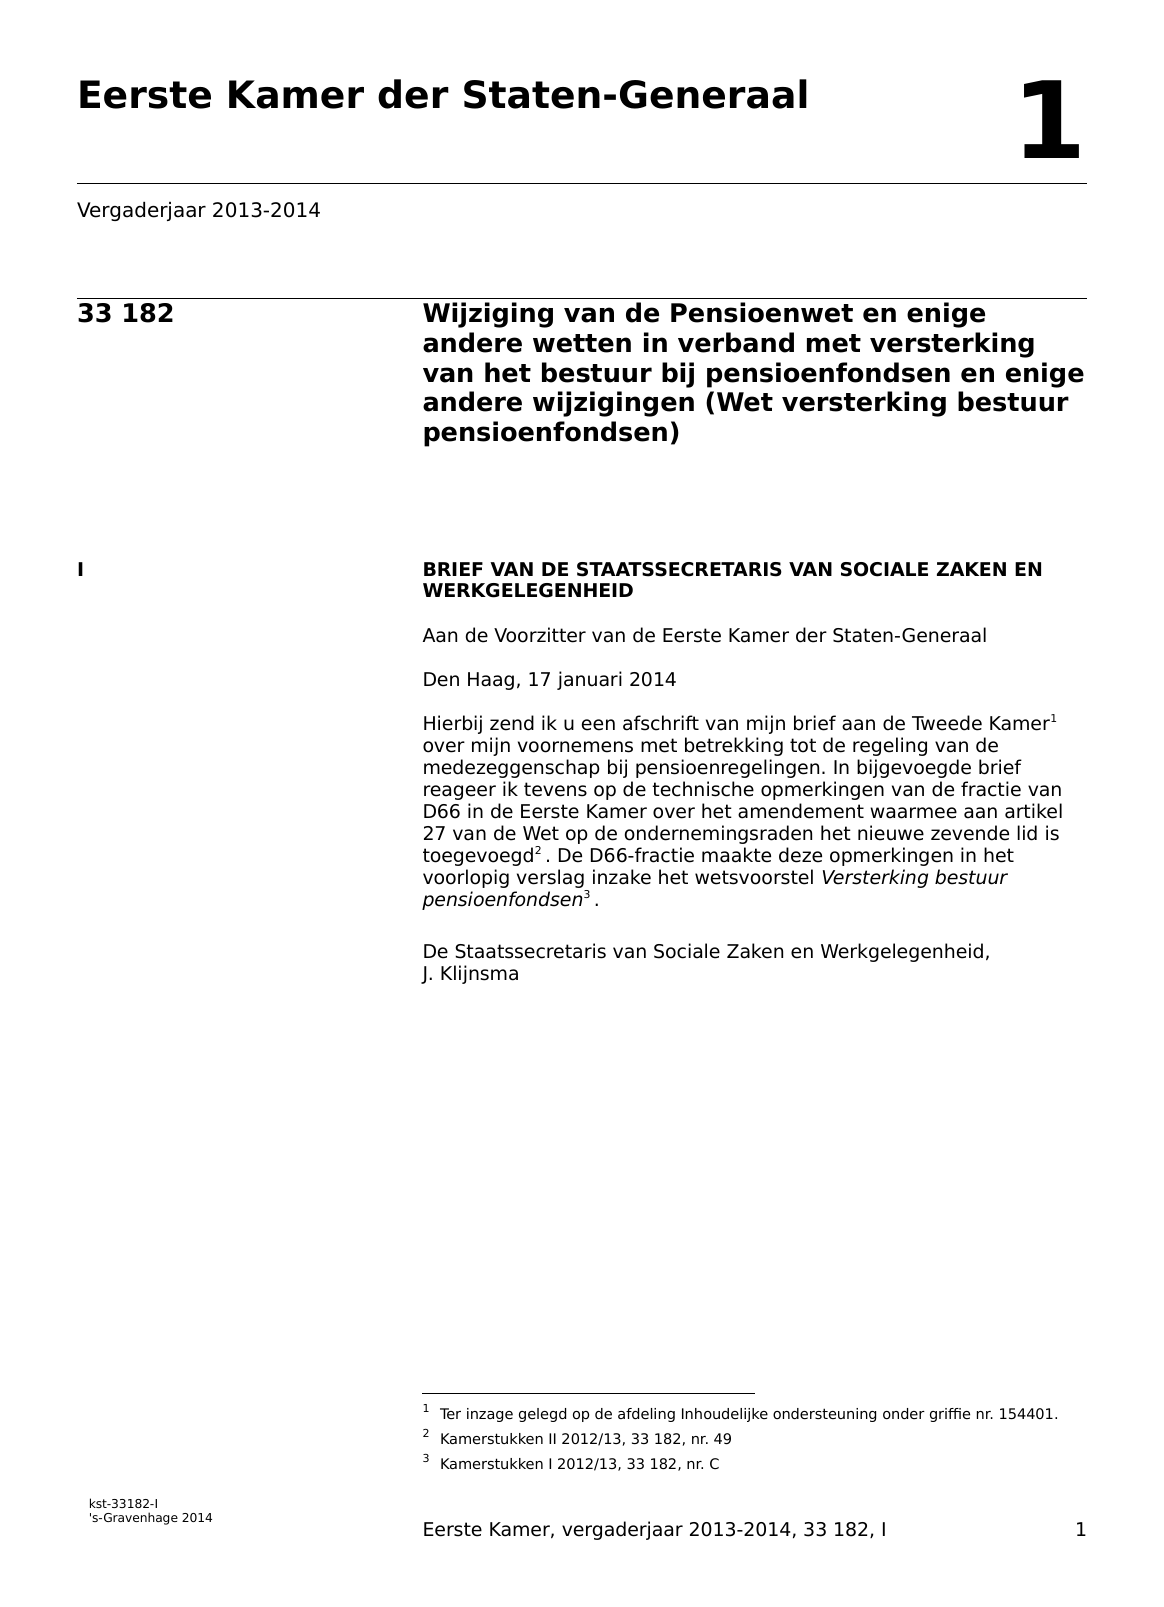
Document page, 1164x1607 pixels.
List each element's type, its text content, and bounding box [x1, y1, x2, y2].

subtitle 33 182 Wijziging van de Pensioenwet en enige andere wetten in verband met versterking van het bestuur bij pensioenfondsen en enige andere wijzigingen (Wet versterking bestuur pensioenfondsen) [77, 299, 1087, 447]
text Den Haag, 17 januari 2014 [422, 669, 1087, 691]
table_header Eerste Kamer der Staten-Generaal [77, 59, 886, 183]
text 's-Gravenhage 2014 [88, 1511, 323, 1525]
text Ter inzage gelegd op de afdeling Inhoudelijke ondersteuning onder griffie nr. 154401. [422, 1402, 1087, 1424]
text De Staatssecretaris van Sociale Zaken en Werkgelegenheid, J. Klijnsma [422, 941, 1087, 985]
table_cell Vergaderjaar 2013-2014 [77, 184, 1087, 298]
table_header 1 [886, 59, 1087, 183]
text Aan de Voorzitter van de Eerste Kamer der Staten-Generaal [422, 624, 1087, 647]
text Kamerstukken I 2012/13, 33 182, nr. C [422, 1452, 1087, 1474]
text Hierbij zend ik u een afschrift van mijn brief aan de Tweede Kamer over mijn voornemens met betrekking tot de regeling van de medezeggenschap bij pensioenregelingen. In bijgevoegde brief reageer ik tevens op de technische opmerkingen van de fractie van D66 in de Eerste Kamer over het amendement waarmee aan artikel 27 van de Wet op de ondernemingsraden het nieuwe zevende lid is toegevoegd. De D66-fractie maakte deze opmerkingen in het voorlopig verslag inzake het wetsvoorstel Versterking bestuur pensioenfondsen. [422, 713, 1087, 911]
subtitle I BRIEF VAN DE STAATSSECRETARIS VAN SOCIALE ZAKEN EN WERKGELEGENHEID [77, 558, 1087, 602]
text Kamerstukken II 2012/13, 33 182, nr. 49 [422, 1427, 1087, 1449]
text kst-33182-I [88, 1497, 323, 1511]
